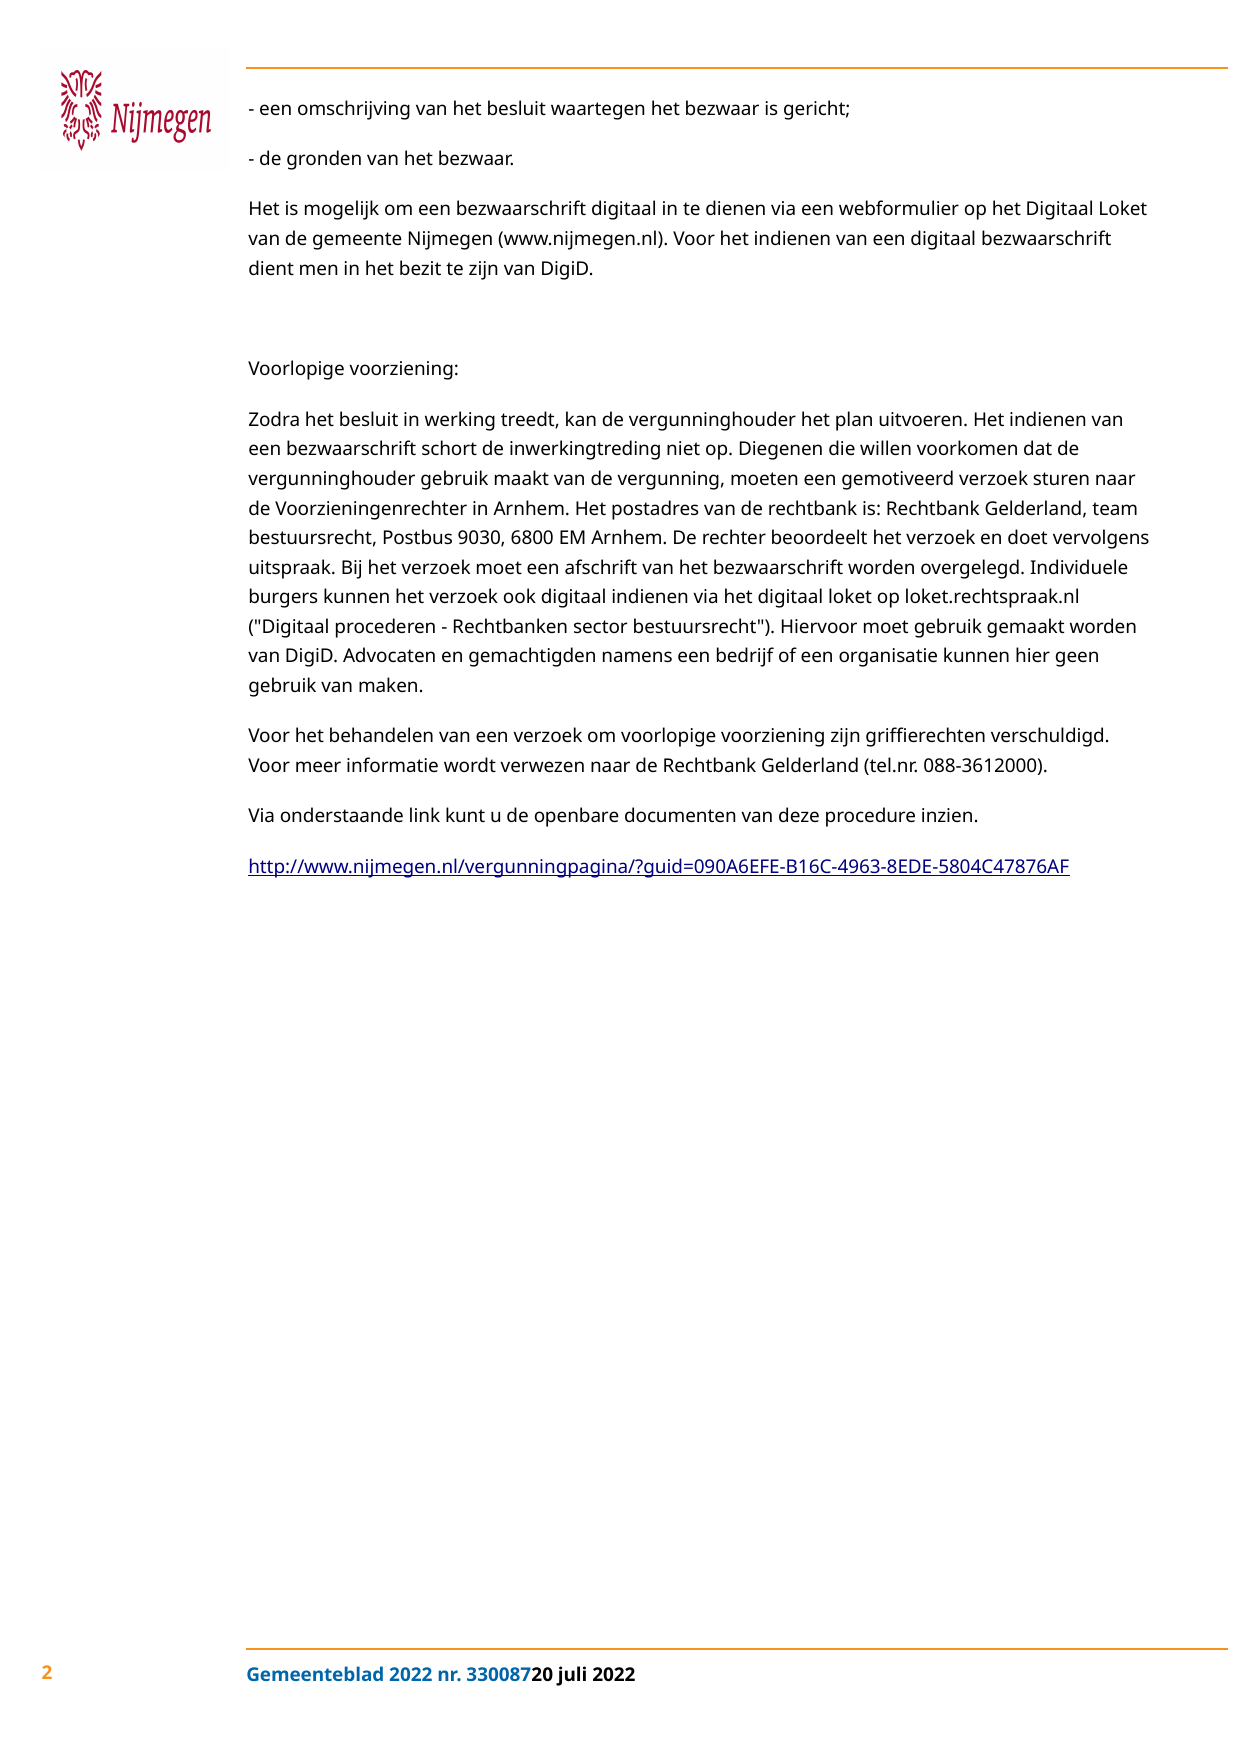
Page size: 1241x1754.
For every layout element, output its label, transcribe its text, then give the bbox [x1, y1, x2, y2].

text Het is mogelijk om een bezwaarschrift digitaal in te dienen via een webformulier op het Digitaal Loket van de gemeente Nijmegen (www.nijmegen.nl). Voor het indienen van een digitaal bezwaarschrift dient men in het bezit te zijn van DigiD. [248, 196, 1152, 281]
text http://www.nijmegen.nl/vergunningpagina/?guid=090A6EFE-B16C-4963-8EDE-5804C47876AF [248, 853, 1152, 879]
text Voorlopige voorziening: [248, 356, 1152, 381]
text Voor het behandelen van een verzoek om voorlopige voorziening zijn griffierechten verschuldigd. Voor meer informatie wordt verwezen naar de Rechtbank Gelderland (tel.nr. 088-3612000). [248, 723, 1152, 778]
text - de gronden van het bezwaar. [248, 145, 1152, 171]
picture [41, 47, 231, 172]
text Zodra het besluit in werking treedt, kan de vergunninghouder het plan uitvoeren. Het indienen van een bezwaarschrift schort de inwerkingtreding niet op. Diegenen die willen voorkomen dat de vergunninghouder gebruik maakt van de vergunning, moeten een gemotiveerd verzoek sturen naar de Voorzieningenrechter in Arnhem. Het postadres van de rechtbank is: Rechtbank Gelderland, team bestuursrecht, Postbus 9030, 6800 EM Arnhem. De rechter beoordeelt het verzoek en doet vervolgens uitspraak. Bij het verzoek moet een afschrift van het bezwaarschrift worden overgelegd. Individuele burgers kunnen het verzoek ook digitaal indienen via het digitaal loket op loket.rechtspraak.nl ("Digitaal procederen - Rechtbanken sector bestuursrecht"). Hiervoor moet gebruik gemaakt worden van DigiD. Advocaten en gemachtigden namens een bedrijf of een organisatie kunnen hier geen gebruik van maken. [248, 406, 1152, 698]
text Via onderstaande link kunt u de openbare documenten van deze procedure inzien. [248, 803, 1152, 828]
text - een omschrijving van het besluit waartegen het bezwaar is gericht; [248, 95, 1152, 121]
